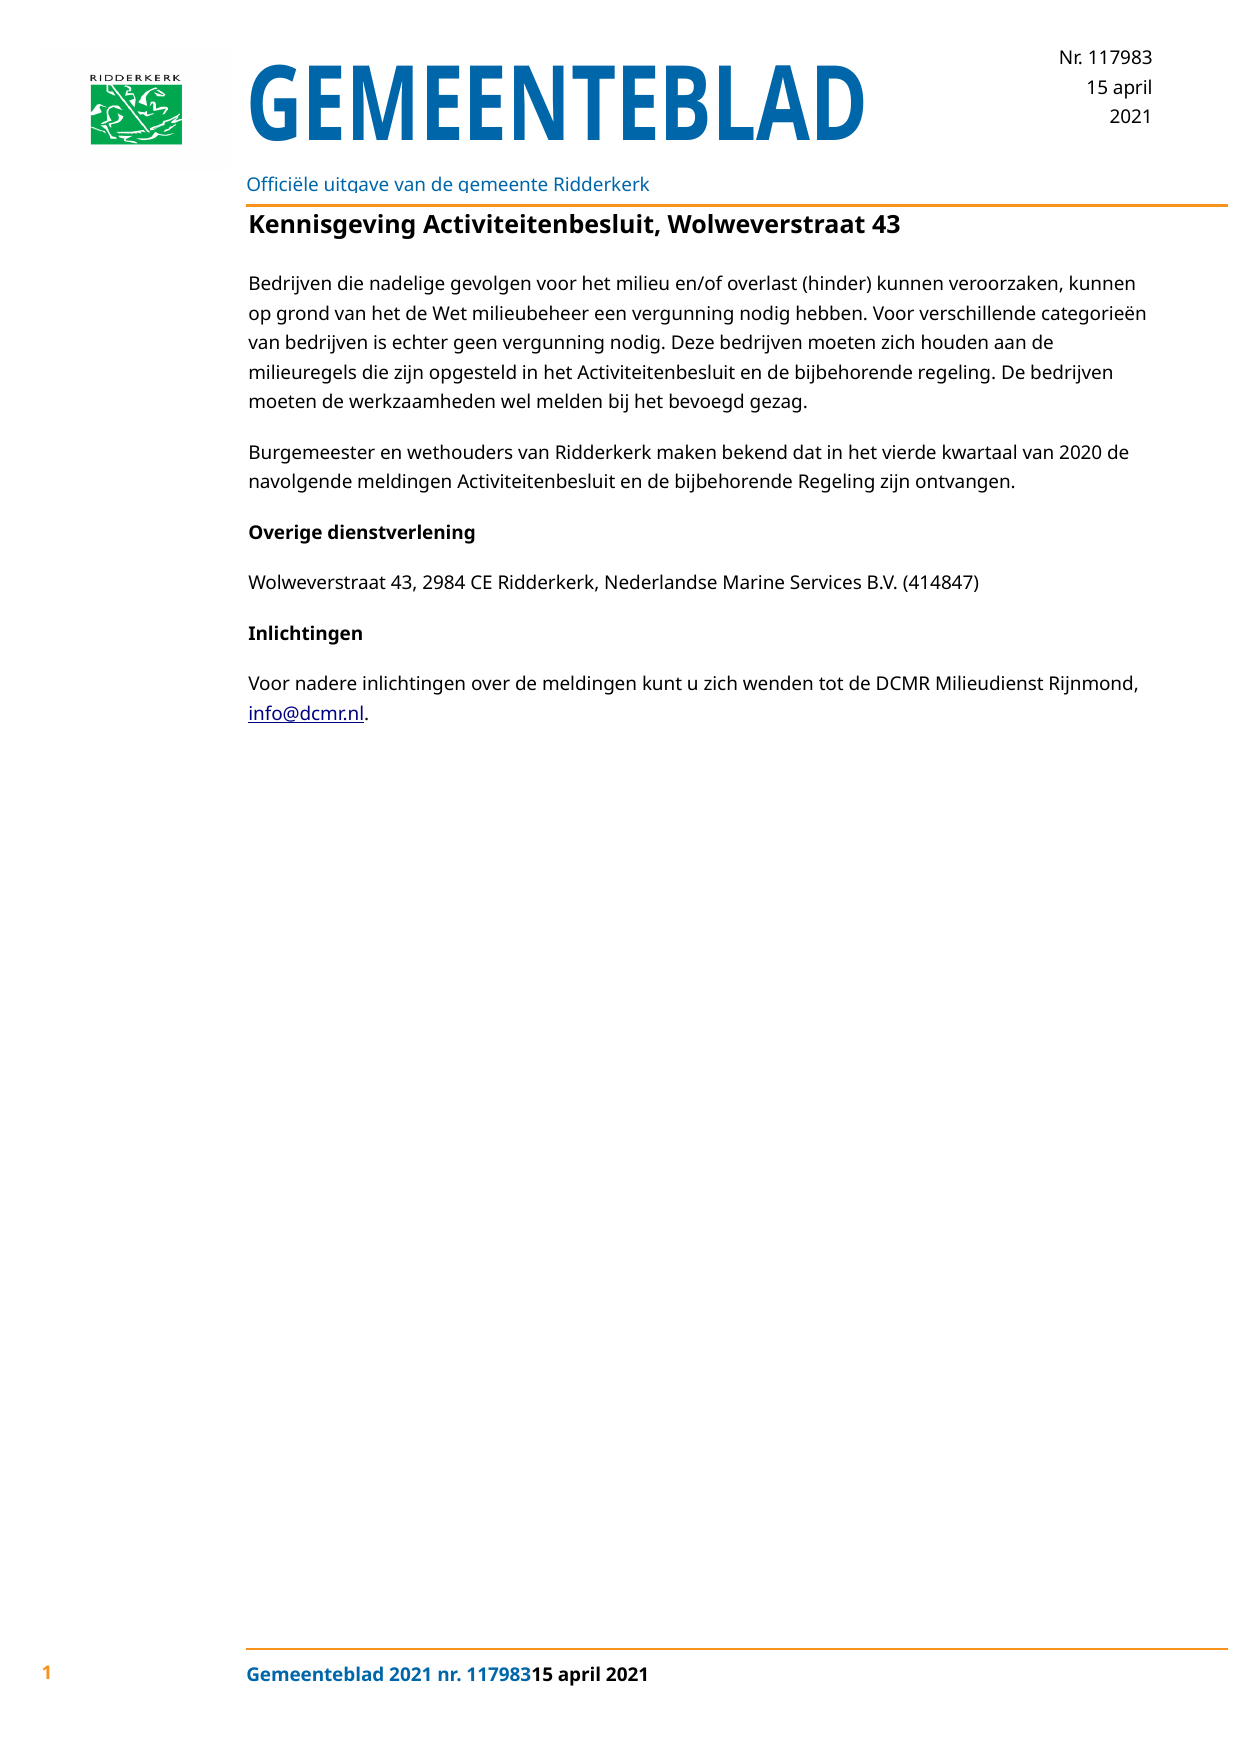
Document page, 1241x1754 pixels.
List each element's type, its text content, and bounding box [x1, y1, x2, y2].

picture [41, 47, 231, 172]
text Wolweverstraat 43, 2984 CE Ridderkerk, Nederlandse Marine Services B.V. (414847) [248, 569, 1152, 595]
text Bedrijven die nadelige gevolgen voor het milieu en/of overlast (hinder) kunnen veroorzaken, kunnen op grond van het de Wet milieubeheer een vergunning nodig hebben. Voor verschillende categorieën van bedrijven is echter geen vergunning nodig. Deze bedrijven moeten zich houden aan de milieuregels die zijn opgesteld in het Activiteitenbesluit en de bijbehorende regeling. De bedrijven moeten de werkzaamheden wel melden bij het bevoegd gezag. [248, 270, 1152, 414]
text Voor nadere inlichtingen over de meldingen kunt u zich wenden tot de DCMR Milieudienst Rijnmond, info@dcmr.nl. [248, 670, 1152, 726]
text Kennisgeving Activiteitenbesluit, Wolweverstraat 43 [248, 207, 1152, 241]
text Overige dienstverlening [248, 519, 1152, 545]
text Inlichtingen [248, 620, 1152, 646]
text Burgemeester en wethouders van Ridderkerk maken bekend dat in het vierde kwartaal van 2020 de navolgende meldingen Activiteitenbesluit en de bijbehorende Regeling zijn ontvangen. [248, 439, 1152, 494]
